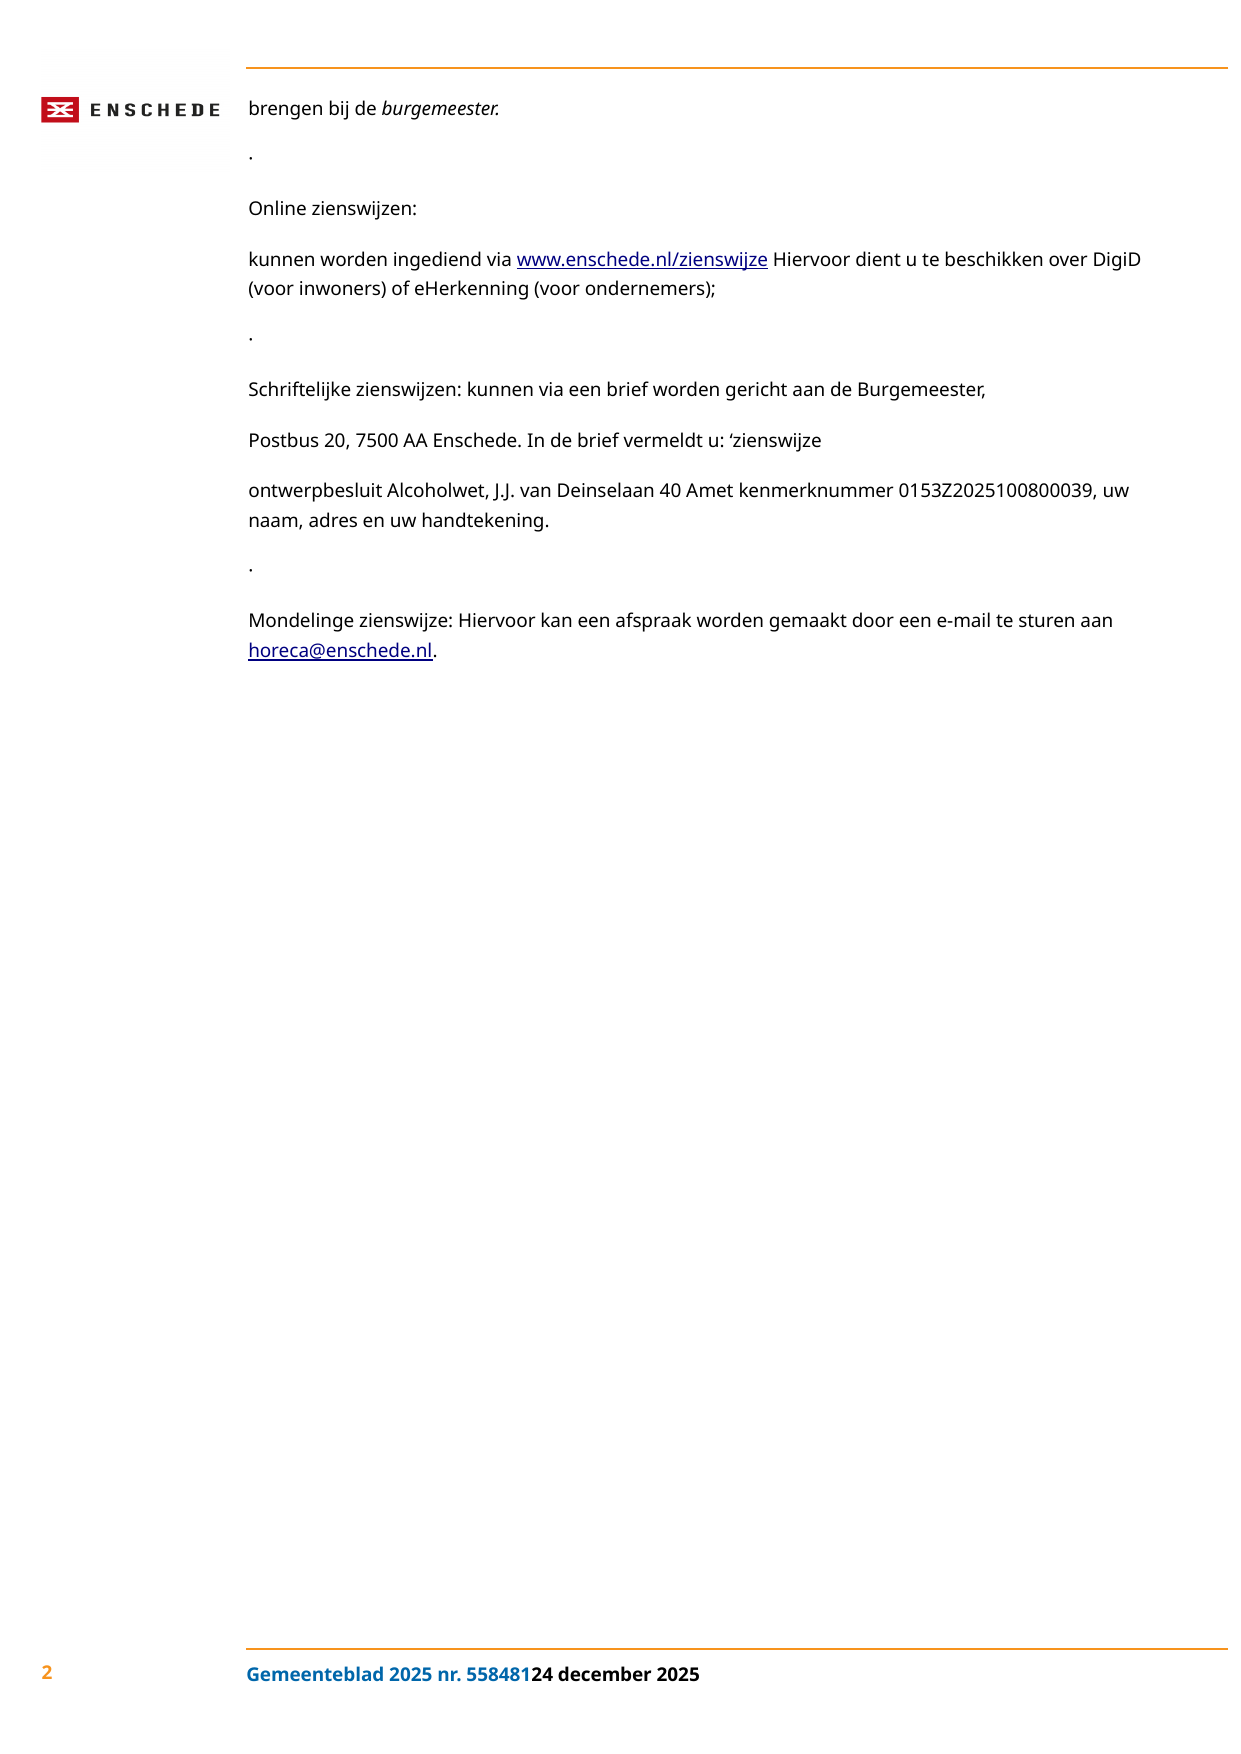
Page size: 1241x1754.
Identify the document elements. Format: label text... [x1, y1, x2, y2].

text ontwerpbesluit Alcoholwet, J.J. van Deinselaan 40 Amet kenmerknummer 0153Z2025100800039, uw naam, adres en uw handtekening. [248, 477, 1152, 533]
text kunnen worden ingediend via www.enschede.nl/zienswijze Hiervoor dient u te beschikken over DigiD (voor inwoners) of eHerkenning (voor ondernemers); [248, 246, 1152, 301]
picture [41, 47, 231, 172]
text brengen bij de burgemeester. [248, 95, 1152, 121]
text · [248, 326, 1152, 352]
text Online zienswijzen: [248, 196, 1152, 221]
text Mondelinge zienswijze: Hiervoor kan een afspraak worden gemaakt door een e-mail te sturen aan horeca@enschede.nl. [248, 608, 1152, 663]
text Schriftelijke zienswijzen: kunnen via een brief worden gericht aan de Burgemeester, [248, 376, 1152, 402]
text Postbus 20, 7500 AA Enschede. In de brief vermeldt u: ‘zienswijze [248, 427, 1152, 453]
text · [248, 557, 1152, 583]
text · [248, 145, 1152, 171]
